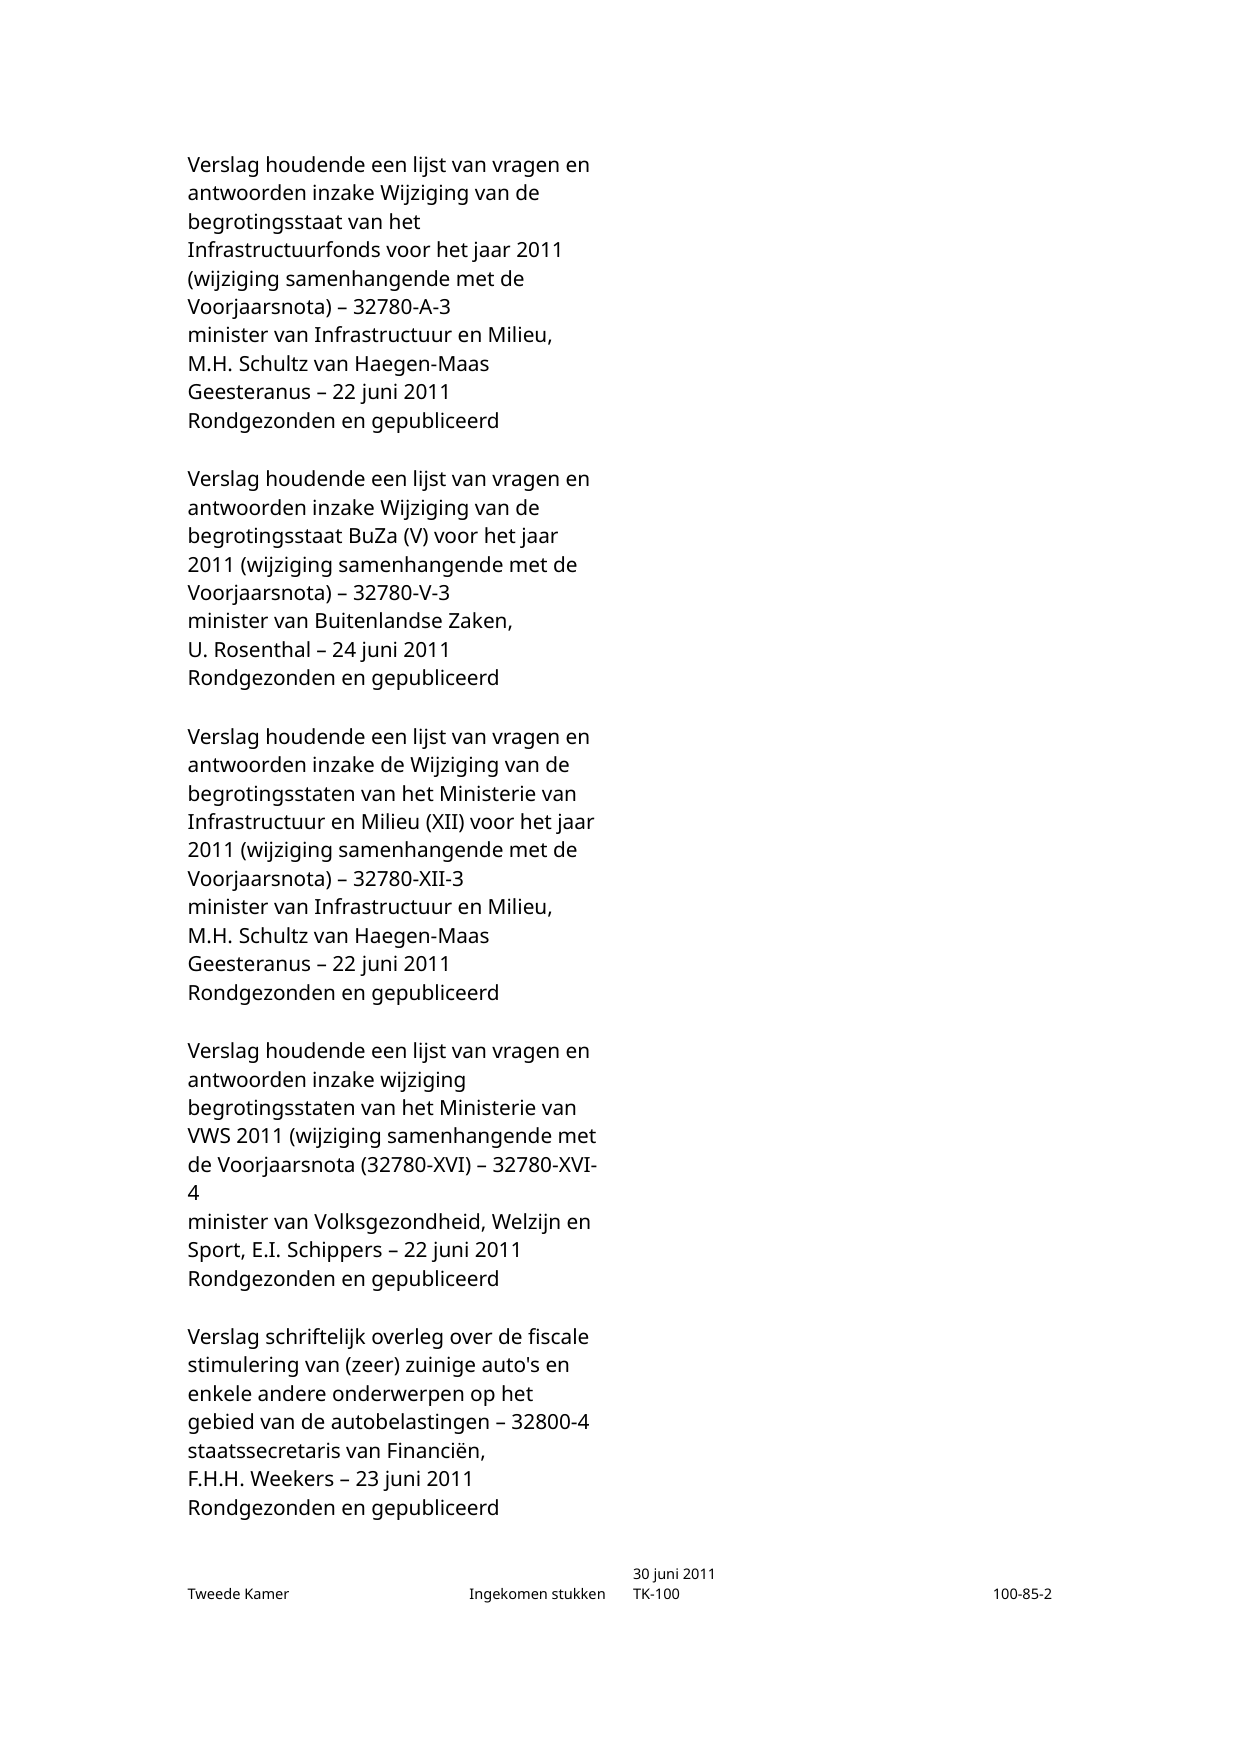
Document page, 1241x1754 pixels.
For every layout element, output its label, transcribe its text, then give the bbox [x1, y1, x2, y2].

text staatssecretaris van Financiën, F.H.H. Weekers – 23 juni 2011 [187, 1436, 605, 1493]
text Verslag houdende een lijst van vragen en antwoorden inzake de Wijziging van de begrotingsstaten van het Ministerie van Infrastructuur en Milieu (XII) voor het jaar 2011 (wijziging samenhangende met de Voorjaarsnota) – 32780-XII-3 [187, 722, 605, 892]
text Verslag houdende een lijst van vragen en antwoorden inzake Wijziging van de begrotingsstaat van het Infrastructuurfonds voor het jaar 2011 (wijziging samenhangende met de Voorjaarsnota) – 32780-A-3 [187, 150, 605, 321]
text Rondgezonden en gepubliceerd [187, 663, 605, 692]
text Rondgezonden en gepubliceerd [187, 1264, 605, 1292]
text Verslag houdende een lijst van vragen en antwoorden inzake wijziging begrotingsstaten van het Ministerie van VWS 2011 (wijziging samenhangende met de Voorjaarsnota (32780-XVI) – 32780-XVI-4 [187, 1036, 605, 1207]
text minister van Buitenlandse Zaken, U. Rosenthal – 24 juni 2011 [187, 607, 605, 663]
text minister van Infrastructuur en Milieu, M.H. Schultz van Haegen-Maas Geesteranus – 22 juni 2011 [187, 321, 605, 406]
text minister van Infrastructuur en Milieu, M.H. Schultz van Haegen-Maas Geesteranus – 22 juni 2011 [187, 892, 605, 978]
text Rondgezonden en gepubliceerd [187, 978, 605, 1006]
text Verslag schriftelijk overleg over de fiscale stimulering van (zeer) zuinige auto's en enkele andere onderwerpen op het gebied van de autobelastingen – 32800-4 [187, 1322, 605, 1436]
text Rondgezonden en gepubliceerd [187, 1493, 605, 1521]
text minister van Volksgezondheid, Welzijn en Sport, E.I. Schippers – 22 juni 2011 [187, 1207, 605, 1264]
text Rondgezonden en gepubliceerd [187, 406, 605, 434]
text Verslag houdende een lijst van vragen en antwoorden inzake Wijziging van de begrotingsstaat BuZa (V) voor het jaar 2011 (wijziging samenhangende met de Voorjaarsnota) – 32780-V-3 [187, 464, 605, 607]
